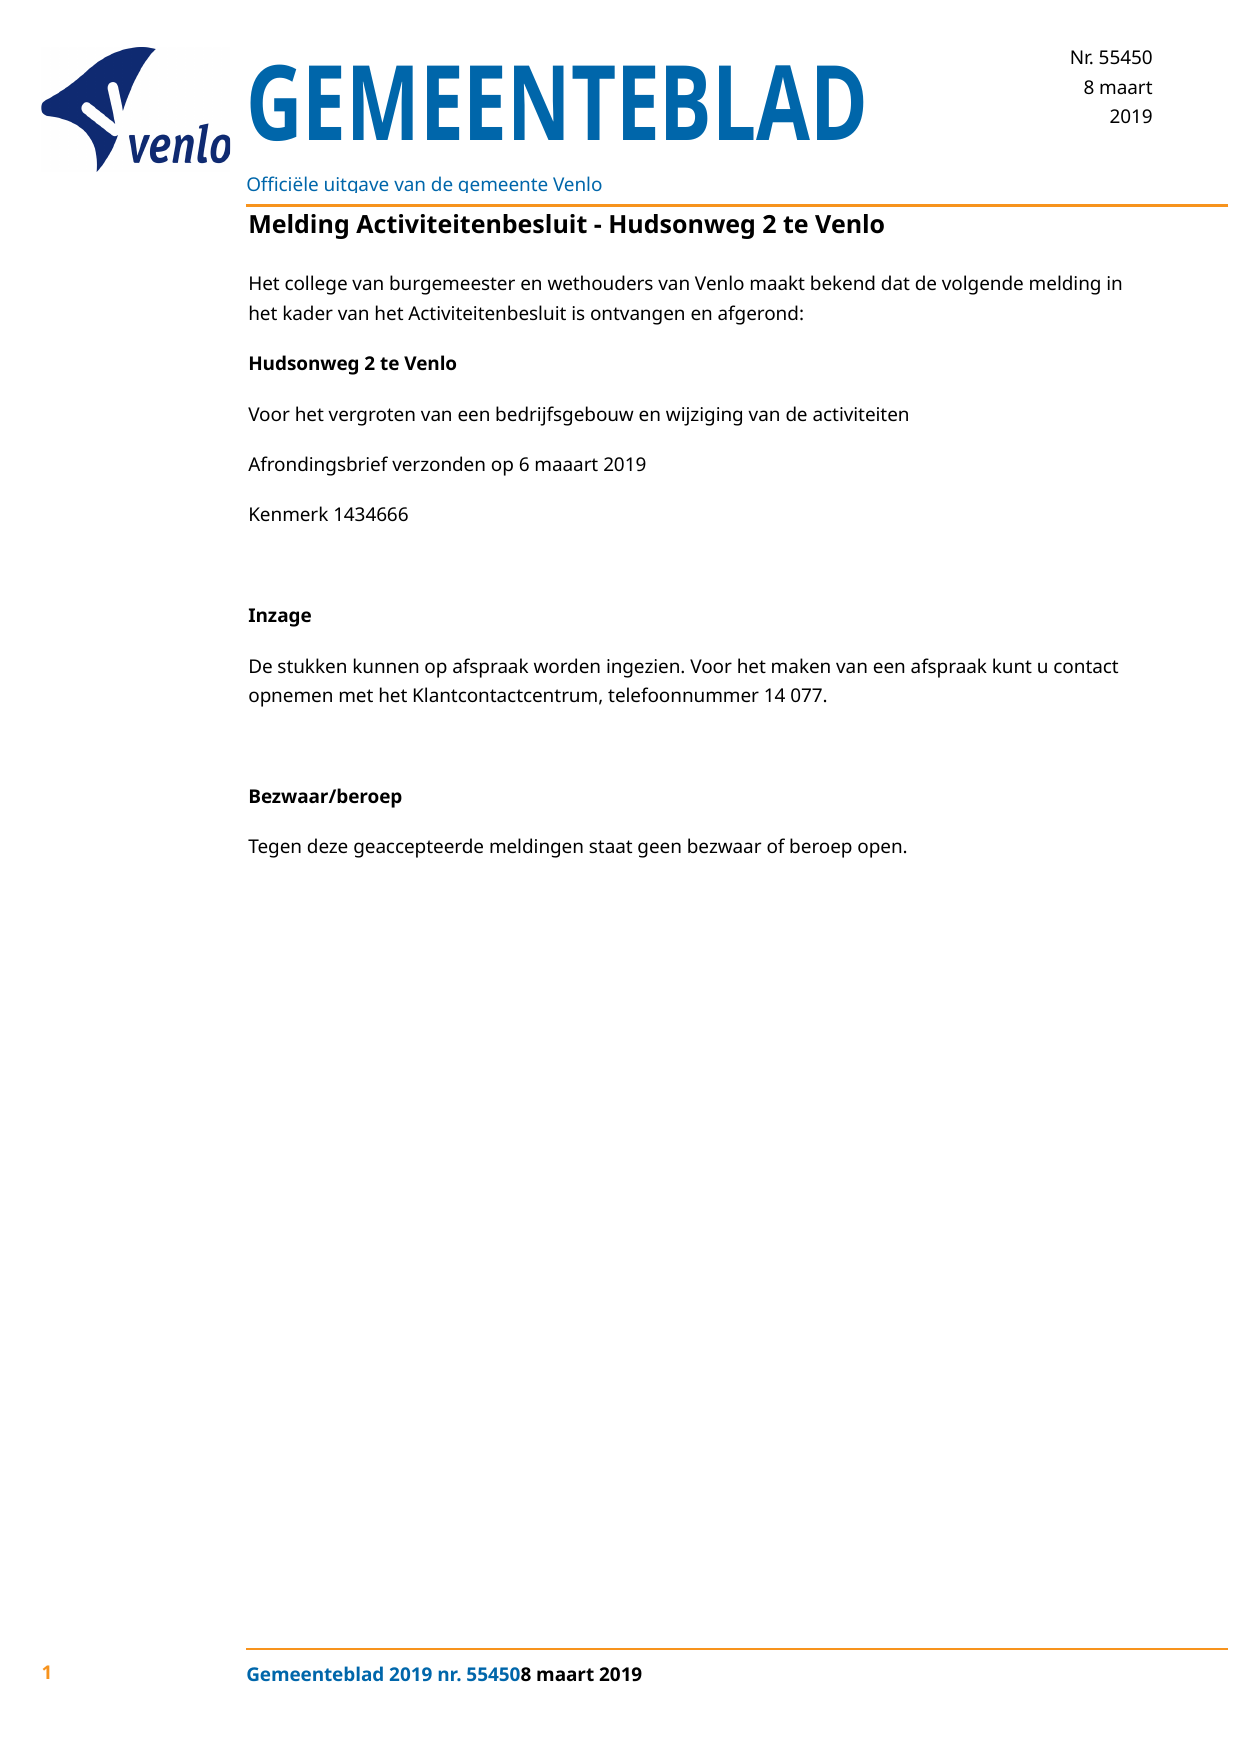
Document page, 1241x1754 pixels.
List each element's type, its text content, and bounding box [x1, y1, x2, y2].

text Tegen deze geaccepteerde meldingen staat geen bezwaar of beroep open. [248, 834, 1152, 859]
picture [41, 47, 231, 172]
text Voor het vergroten van een bedrijfsgebouw en wijziging van de activiteiten [248, 401, 1152, 426]
text Bezwaar/beroep [248, 783, 1152, 809]
text Afrondingsbrief verzonden op 6 maaart 2019 [248, 451, 1152, 477]
text De stukken kunnen op afspraak worden ingezien. Voor het maken van een afspraak kunt u contact opnemen met het Klantcontactcentrum, telefoonnummer 14 077. [248, 653, 1152, 708]
text Het college van burgemeester en wethouders van Venlo maakt bekend dat de volgende melding in het kader van het Activiteitenbesluit is ontvangen en afgerond: [248, 270, 1152, 326]
text Inzage [248, 602, 1152, 628]
text Kenmerk 1434666 [248, 502, 1152, 527]
text Hudsonweg 2 te Venlo [248, 350, 1152, 376]
text Melding Activiteitenbesluit - Hudsonweg 2 te Venlo [248, 207, 1152, 241]
